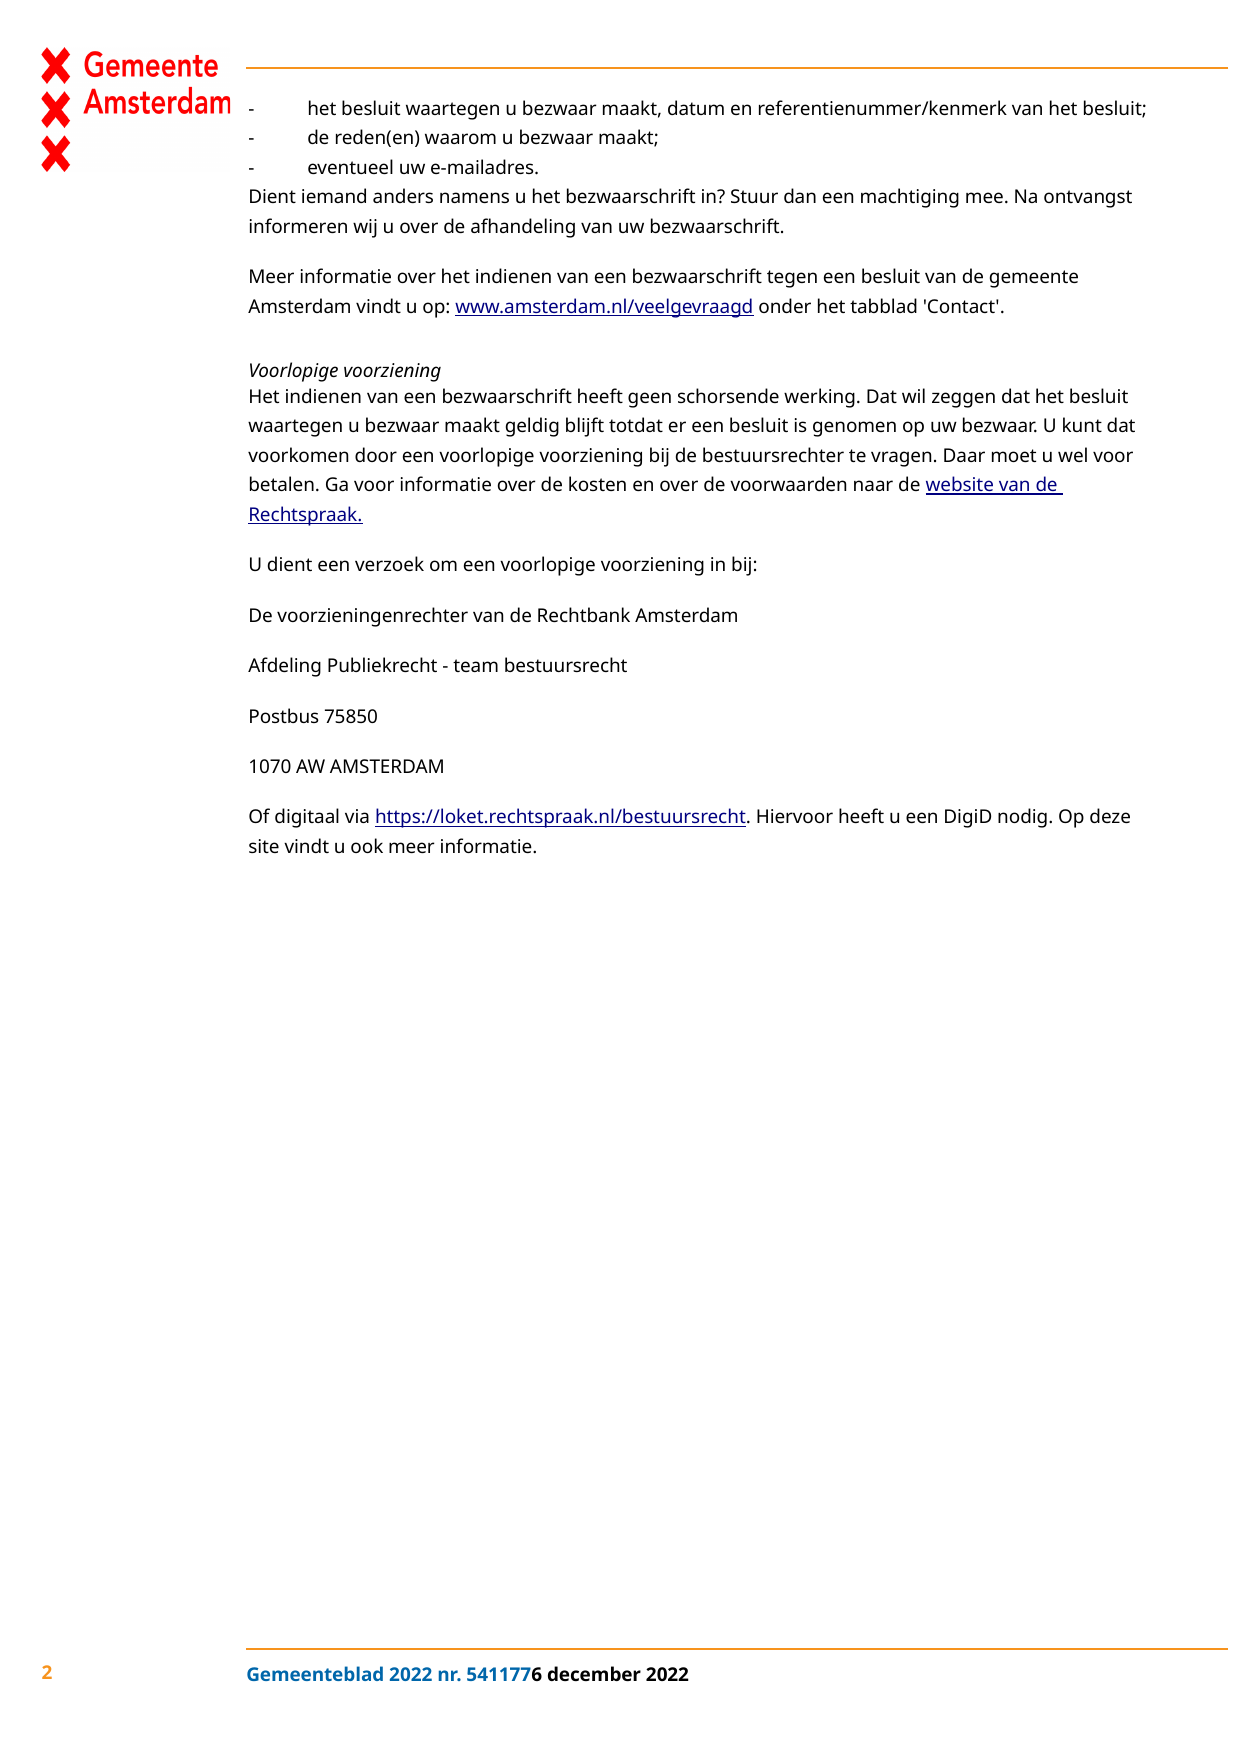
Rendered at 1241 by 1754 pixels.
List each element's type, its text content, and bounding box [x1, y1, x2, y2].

text U dient een verzoek om een voorlopige voorziening in bij: [248, 552, 1152, 577]
text 1070 AW AMSTERDAM [248, 753, 1152, 779]
text Meer informatie over het indienen van een bezwaarschrift tegen een besluit van de gemeente Amsterdam vindt u op: www.amsterdam.nl/veelgevraagd onder het tabblad 'Contact'. [248, 263, 1152, 319]
list de reden(en) waarom u bezwaar maakt; [248, 124, 1152, 150]
list het besluit waartegen u bezwaar maakt, datum en referentienummer/kenmerk van het besluit; [248, 95, 1152, 121]
list eventueel uw e-mailadres. [248, 154, 1152, 180]
text Voorlopige voorziening [248, 357, 1152, 383]
text Postbus 75850 [248, 703, 1152, 728]
text Of digitaal via https://loket.rechtspraak.nl/bestuursrecht. Hiervoor heeft u een DigiD nodig. Op deze site vindt u ook meer informatie. [248, 804, 1152, 859]
text Afdeling Publiekrecht - team bestuursrecht [248, 652, 1152, 678]
text De voorzieningenrechter van de Rechtbank Amsterdam [248, 602, 1152, 628]
picture [41, 47, 231, 172]
text Dient iemand anders namens u het bezwaarschrift in? Stuur dan een machtiging mee. Na ontvangst informeren wij u over de afhandeling van uw bezwaarschrift. [248, 183, 1152, 239]
text Het indienen van een bezwaarschrift heeft geen schorsende werking. Dat wil zeggen dat het besluit waartegen u bezwaar maakt geldig blijft totdat er een besluit is genomen op uw bezwaar. U kunt dat voorkomen door een voorlopige voorziening bij de bestuursrechter te vragen. Daar moet u wel voor betalen. Ga voor informatie over de kosten en over de voorwaarden naar de website van de Rechtspraak. [248, 383, 1152, 527]
